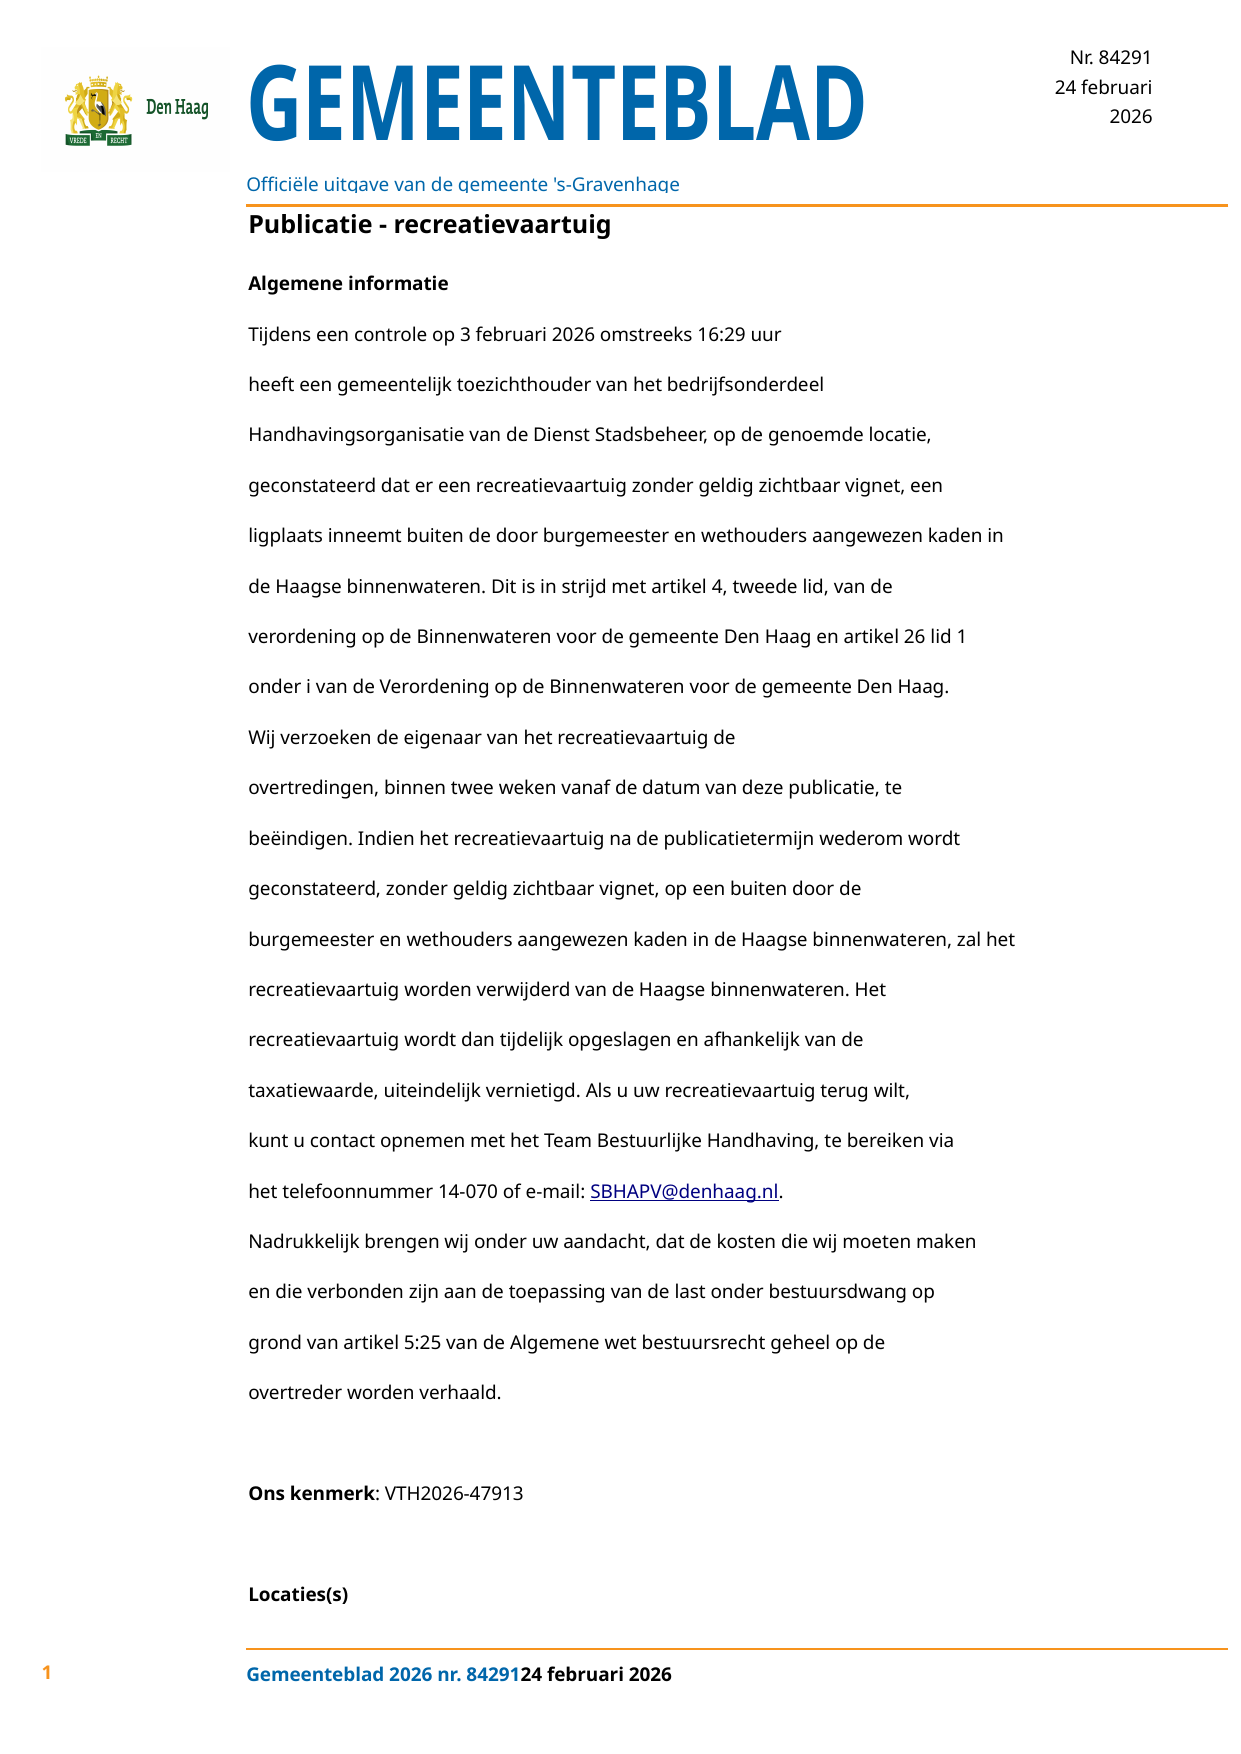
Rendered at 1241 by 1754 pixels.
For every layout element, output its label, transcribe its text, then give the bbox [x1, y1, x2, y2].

text grond van artikel 5:25 van de Algemene wet bestuursrecht geheel op de [248, 1329, 1152, 1355]
text onder i van de Verordening op de Binnenwateren voor de gemeente Den Haag. [248, 674, 1152, 699]
text taxatiewaarde, uiteindelijk vernietigd. Als u uw recreatievaartuig terug wilt, [248, 1077, 1152, 1103]
text heeft een gemeentelijk toezichthouder van het bedrijfsonderdeel [248, 371, 1152, 397]
text recreatievaartuig wordt dan tijdelijk opgeslagen en afhankelijk van de [248, 1027, 1152, 1052]
text Ons kenmerk: VTH2026-47913 [248, 1480, 1152, 1506]
text geconstateerd dat er een recreatievaartuig zonder geldig zichtbaar vignet, een [248, 472, 1152, 498]
text burgemeester en wethouders aangewezen kaden in de Haagse binnenwateren, zal het [248, 926, 1152, 951]
text ligplaats inneemt buiten de door burgemeester en wethouders aangewezen kaden in [248, 522, 1152, 548]
picture [41, 47, 231, 172]
text Handhavingsorganisatie van de Dienst Stadsbeheer, op de genoemde locatie, [248, 422, 1152, 447]
text Tijdens een controle op 3 februari 2026 omstreeks 16:29 uur [248, 321, 1152, 346]
text recreatievaartuig worden verwijderd van de Haagse binnenwateren. Het [248, 976, 1152, 1002]
text beëindigen. Indien het recreatievaartuig na de publicatietermijn wederom wordt [248, 825, 1152, 851]
text het telefoonnummer 14-070 of e-mail: SBHAPV@denhaag.nl. [248, 1178, 1152, 1203]
text verordening op de Binnenwateren voor de gemeente Den Haag en artikel 26 lid 1 [248, 623, 1152, 649]
text en die verbonden zijn aan de toepassing van de last onder bestuursdwang op [248, 1279, 1152, 1304]
text geconstateerd, zonder geldig zichtbaar vignet, op een buiten door de [248, 875, 1152, 901]
text kunt u contact opnemen met het Team Bestuurlijke Handhaving, te bereiken via [248, 1127, 1152, 1153]
text overtredingen, binnen twee weken vanaf de datum van deze publicatie, te [248, 774, 1152, 800]
text de Haagse binnenwateren. Dit is in strijd met artikel 4, tweede lid, van de [248, 573, 1152, 598]
text Nadrukkelijk brengen wij onder uw aandacht, dat de kosten die wij moeten maken [248, 1228, 1152, 1254]
text Algemene informatie [248, 270, 1152, 296]
text Publicatie - recreatievaartuig [248, 207, 1152, 241]
text Locaties(s) [248, 1581, 1152, 1607]
text overtreder worden verhaald. [248, 1379, 1152, 1405]
text Wij verzoeken de eigenaar van het recreatievaartuig de [248, 724, 1152, 750]
